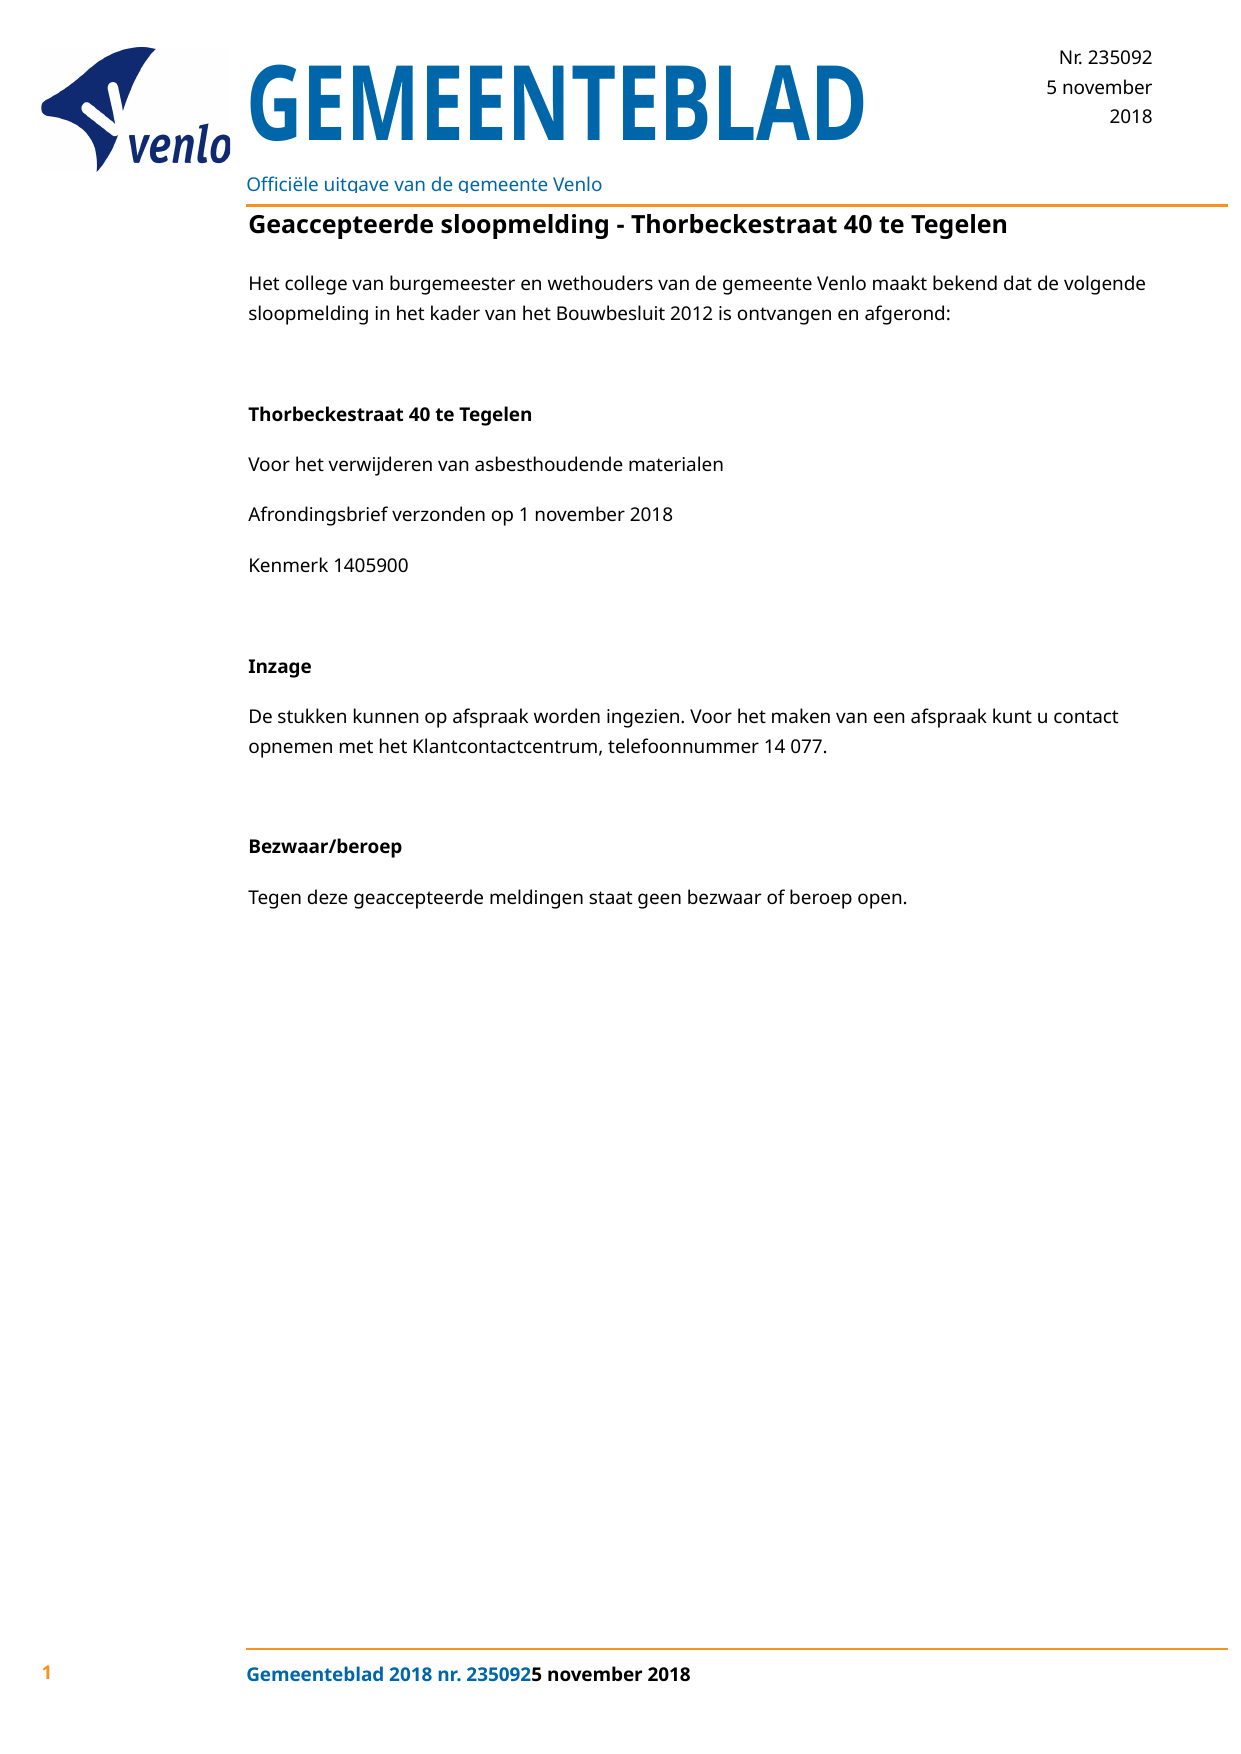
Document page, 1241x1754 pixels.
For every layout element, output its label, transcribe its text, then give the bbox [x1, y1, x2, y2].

text Voor het verwijderen van asbesthoudende materialen [248, 451, 1152, 477]
text Kenmerk 1405900 [248, 552, 1152, 578]
text Bezwaar/beroep [248, 834, 1152, 859]
text Inzage [248, 653, 1152, 678]
text Tegen deze geaccepteerde meldingen staat geen bezwaar of beroep open. [248, 884, 1152, 910]
text Geaccepteerde sloopmelding - Thorbeckestraat 40 te Tegelen [248, 207, 1152, 241]
text Afrondingsbrief verzonden op 1 november 2018 [248, 502, 1152, 527]
picture [41, 47, 231, 172]
text De stukken kunnen op afspraak worden ingezien. Voor het maken van een afspraak kunt u contact opnemen met het Klantcontactcentrum, telefoonnummer 14 077. [248, 703, 1152, 758]
text Het college van burgemeester en wethouders van de gemeente Venlo maakt bekend dat de volgende sloopmelding in het kader van het Bouwbesluit 2012 is ontvangen en afgerond: [248, 270, 1152, 326]
text Thorbeckestraat 40 te Tegelen [248, 401, 1152, 426]
